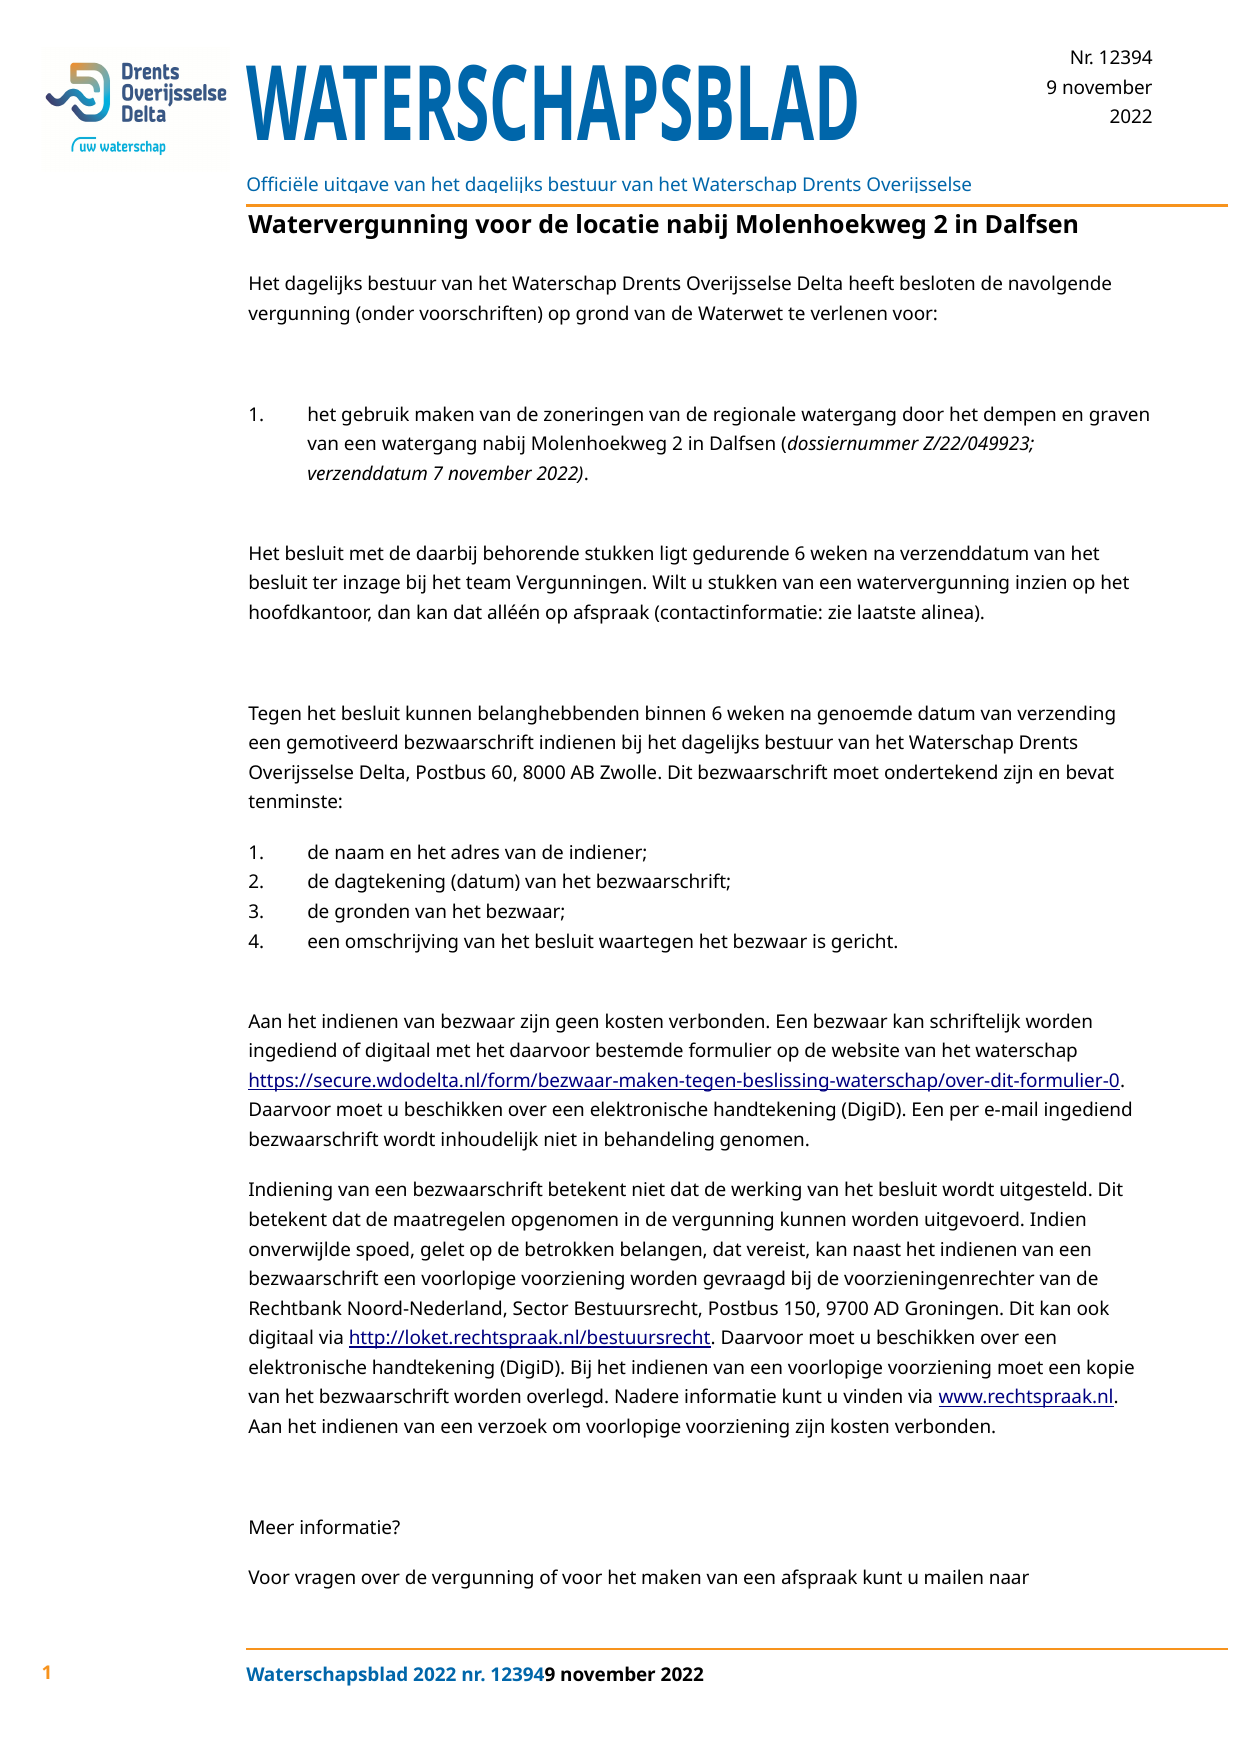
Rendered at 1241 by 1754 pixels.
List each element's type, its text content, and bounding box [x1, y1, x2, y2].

text Watervergunning voor de locatie nabij Molenhoekweg 2 in Dalfsen [248, 207, 1152, 241]
text Aan het indienen van bezwaar zijn geen kosten verbonden. Een bezwaar kan schriftelijk worden ingediend of digitaal met het daarvoor bestemde formulier op de website van het waterschap https://secure.wdodelta.nl/form/bezwaar-maken-tegen-beslissing-waterschap/over-dit-formulier-0. Daarvoor moet u beschikken over een elektronische handtekening (DigiD). Een per e-mail ingediend bezwaarschrift wordt inhoudelijk niet in behandeling genomen. [248, 1008, 1152, 1152]
text Meer informatie? [248, 1514, 1152, 1540]
text Het besluit met de daarbij behorende stukken ligt gedurende 6 weken na verzenddatum van het besluit ter inzage bij het team Vergunningen. Wilt u stukken van een watervergunning inzien op het hoofdkantoor, dan kan dat alléén op afspraak (contactinformatie: zie laatste alinea). [248, 540, 1152, 625]
picture [41, 47, 231, 172]
list de naam en het adres van de indiener; [248, 839, 1152, 865]
text Het dagelijks bestuur van het Waterschap Drents Overijsselse Delta heeft besloten de navolgende vergunning (onder voorschriften) op grond van de Waterwet te verlenen voor: [248, 270, 1152, 326]
text Indiening van een bezwaarschrift betekent niet dat de werking van het besluit wordt uitgesteld. Dit betekent dat de maatregelen opgenomen in de vergunning kunnen worden uitgevoerd. Indien onverwijlde spoed, gelet op de betrokken belangen, dat vereist, kan naast het indienen van een bezwaarschrift een voorlopige voorziening worden gevraagd bij de voorzieningenrechter van de Rechtbank Noord-Nederland, Sector Bestuursrecht, Postbus 150, 9700 AD Groningen. Dit kan ook digitaal via http://loket.rechtspraak.nl/bestuursrecht. Daarvoor moet u beschikken over een elektronische handtekening (DigiD). Bij het indienen van een voorlopige voorziening moet een kopie van het bezwaarschrift worden overlegd. Nadere informatie kunt u vinden via www.rechtspraak.nl. Aan het indienen van een verzoek om voorlopige voorziening zijn kosten verbonden. [248, 1177, 1152, 1439]
text Tegen het besluit kunnen belanghebbenden binnen 6 weken na genoemde datum van verzending een gemotiveerd bezwaarschrift indienen bij het dagelijks bestuur van het Waterschap Drents Overijsselse Delta, Postbus 60, 8000 AB Zwolle. Dit bezwaarschrift moet ondertekend zijn en bevat tenminste: [248, 700, 1152, 814]
list een omschrijving van het besluit waartegen het bezwaar is gericht. [248, 928, 1152, 953]
list de dagtekening (datum) van het bezwaarschrift; [248, 869, 1152, 894]
list het gebruik maken van de zoneringen van de regionale watergang door het dempen en graven van een watergang nabij Molenhoekweg 2 in Dalfsen (dossiernummer Z/22/049923; verzenddatum 7 november 2022). [248, 401, 1152, 486]
text Voor vragen over de vergunning of voor het maken van een afspraak kunt u mailen naar [248, 1564, 1152, 1590]
list de gronden van het bezwaar; [248, 898, 1152, 924]
